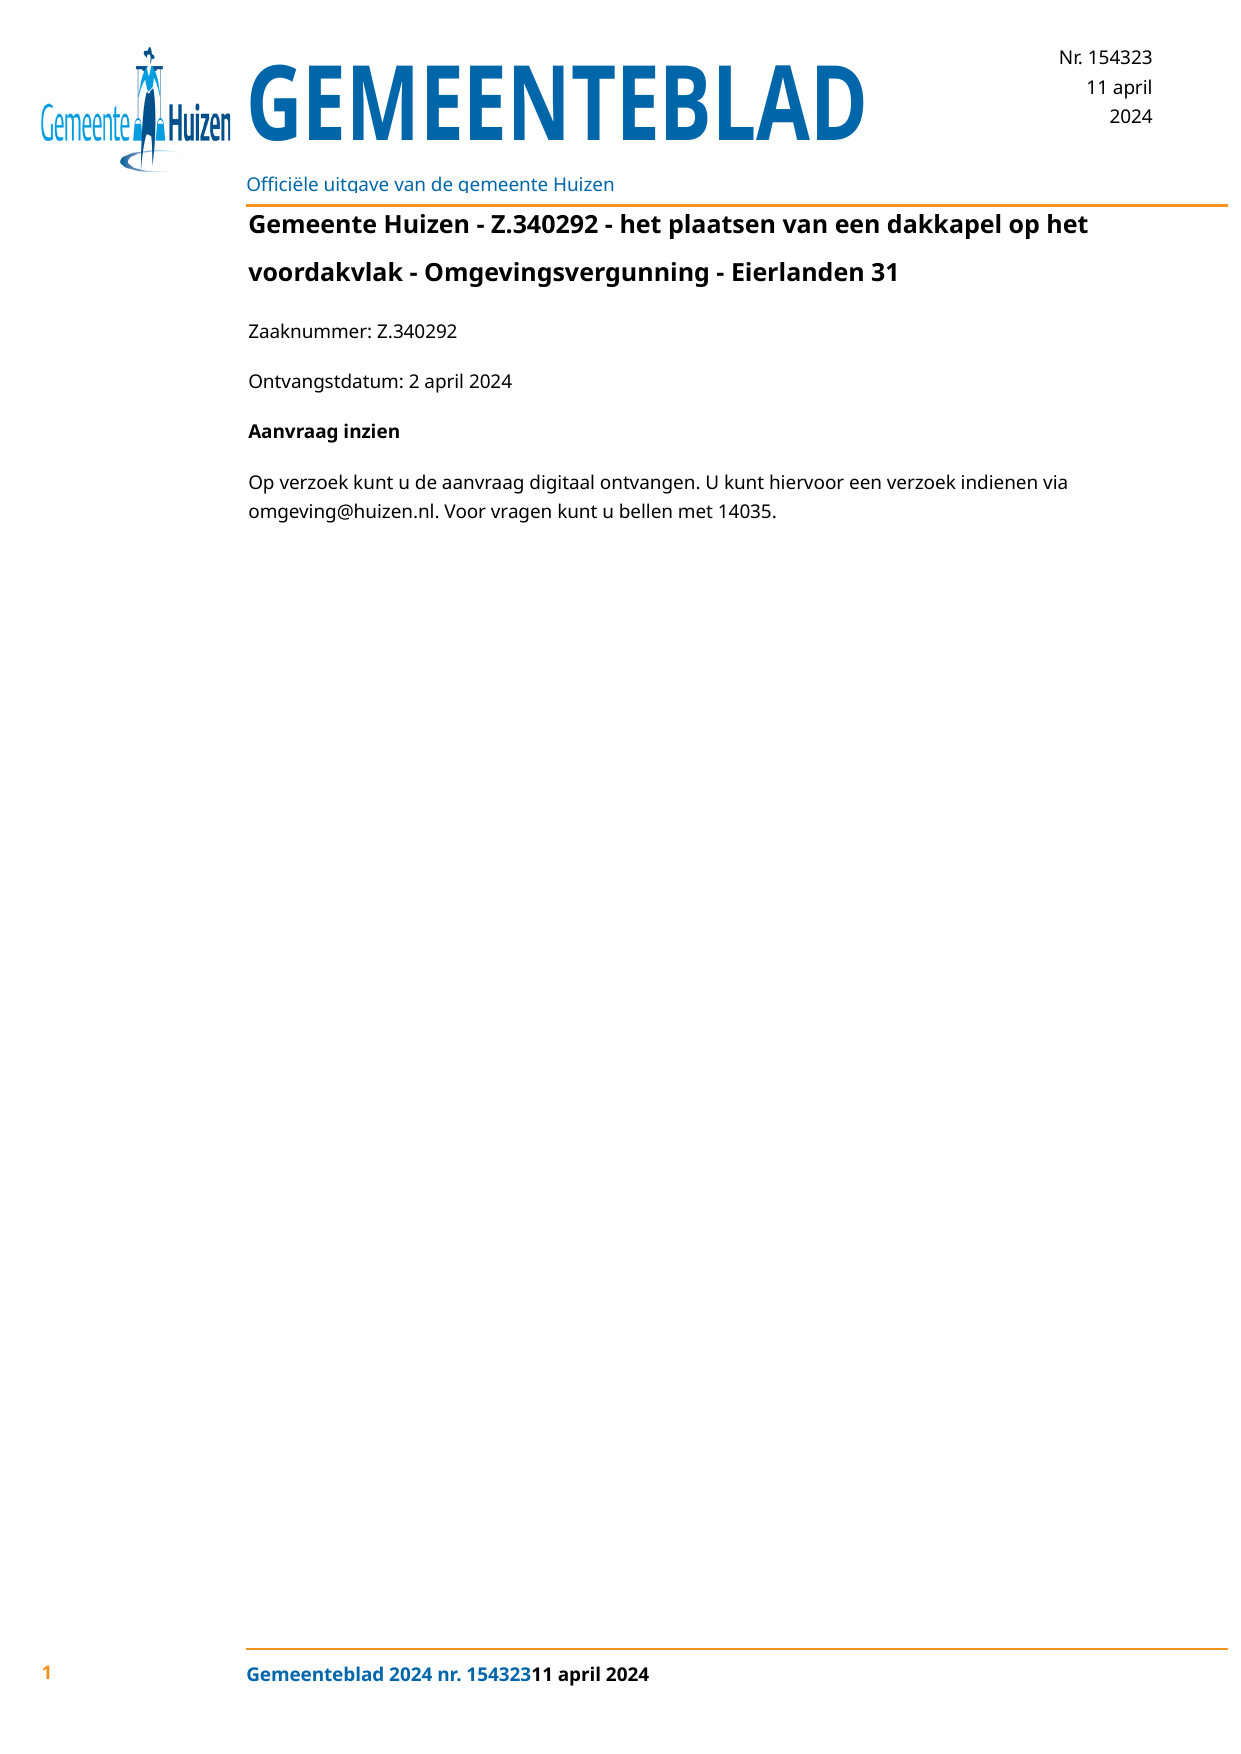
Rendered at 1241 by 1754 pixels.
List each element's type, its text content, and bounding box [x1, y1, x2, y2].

picture [41, 47, 231, 172]
text Op verzoek kunt u de aanvraag digitaal ontvangen. U kunt hiervoor een verzoek indienen via omgeving@huizen.nl. Voor vragen kunt u bellen met 14035. [248, 469, 1152, 524]
text Zaaknummer: Z.340292 [248, 318, 1152, 344]
text Aanvraag inzien [248, 419, 1152, 444]
text Ontvangstdatum: 2 april 2024 [248, 368, 1152, 394]
text Gemeente Huizen - Z.340292 - het plaatsen van een dakkapel op het voordakvlak - Omgevingsvergunning - Eierlanden 31 [248, 207, 1152, 288]
